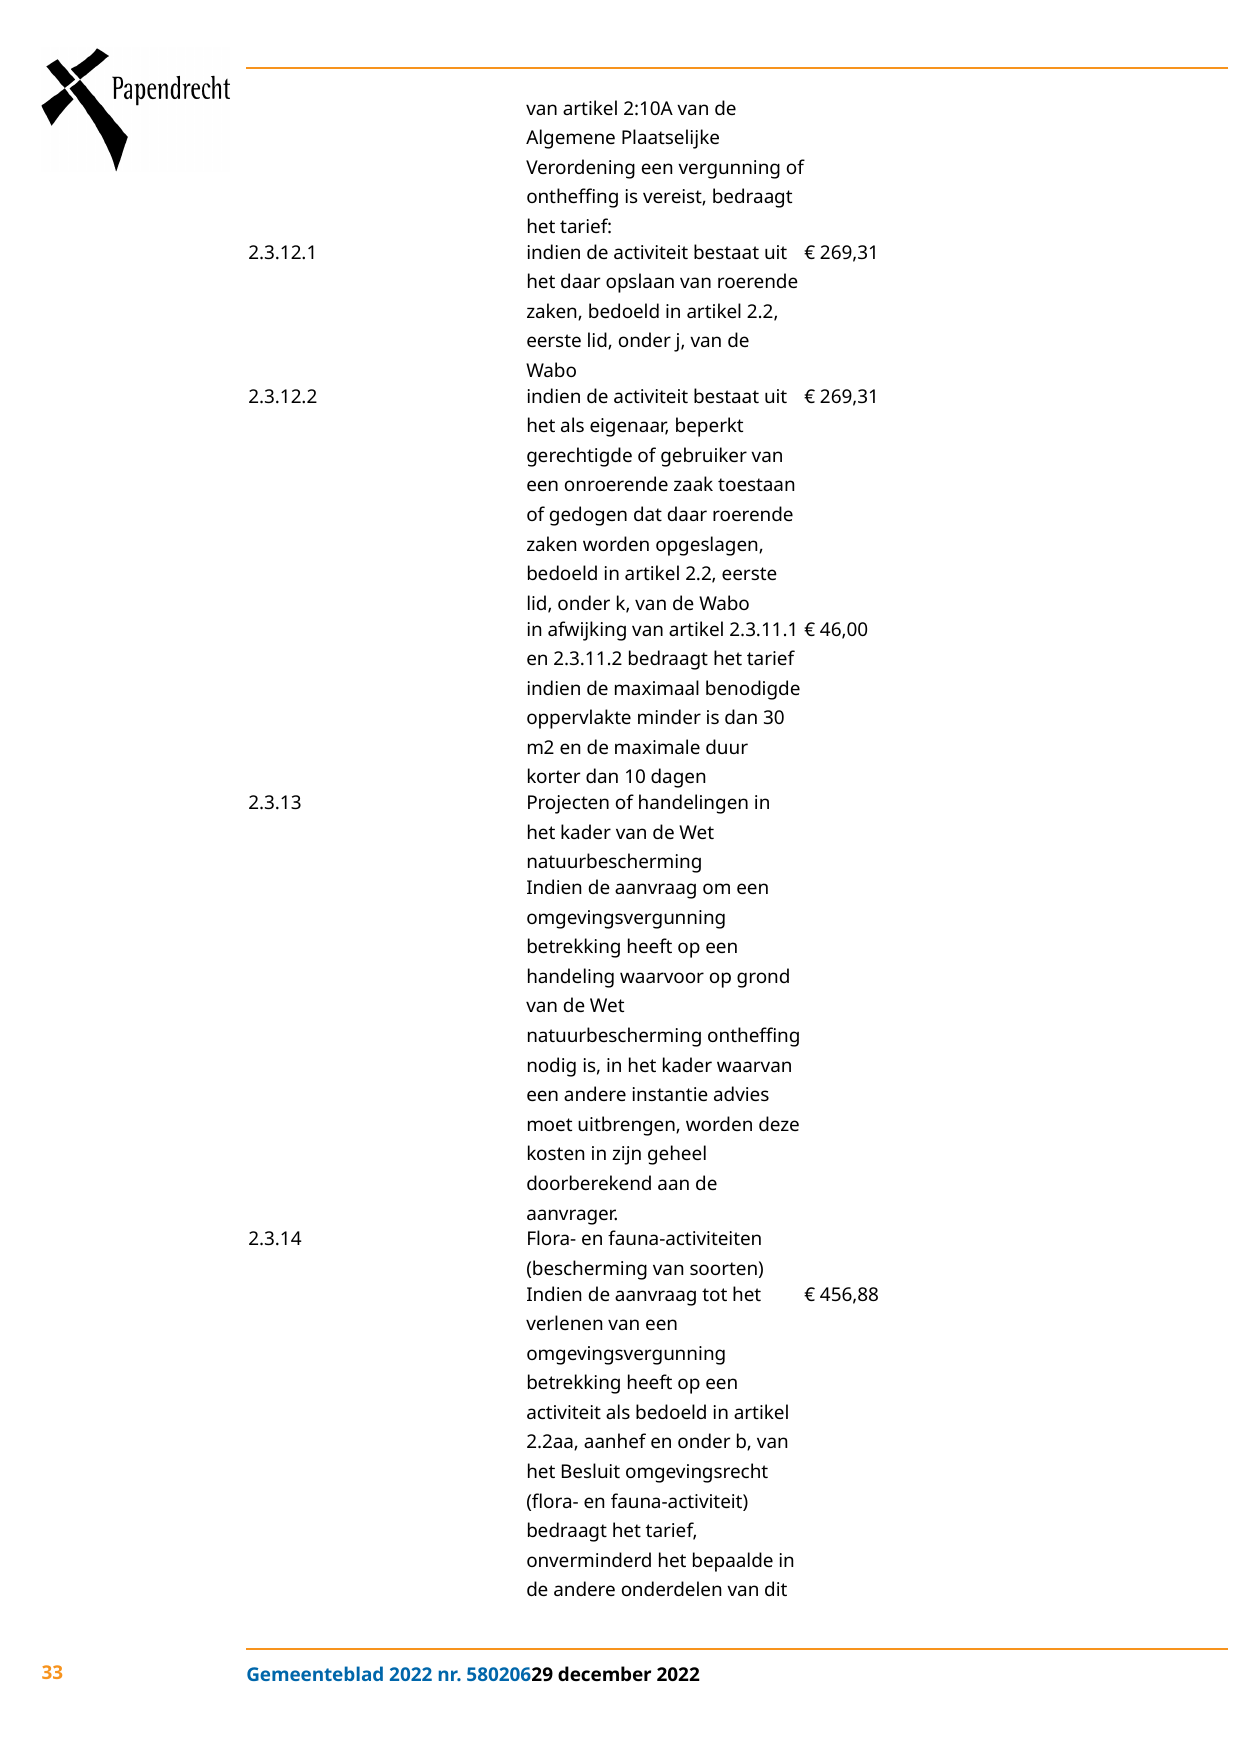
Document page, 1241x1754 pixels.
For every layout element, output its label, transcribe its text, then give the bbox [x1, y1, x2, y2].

table_cell € 269,31 [804, 383, 1152, 616]
table_cell [804, 789, 1152, 874]
table_cell [248, 616, 526, 789]
table_cell [248, 874, 526, 1225]
table_cell 2.3.12.1 [248, 239, 526, 383]
table_cell [804, 95, 1152, 239]
table_cell 2.3.13 [248, 789, 526, 874]
table_cell 2.3.14 [248, 1225, 526, 1281]
table_cell € 269,31 [804, 239, 1152, 383]
table_cell Indien de aanvraag om een omgevingsvergunning betrekking heeft op een handeling waarvoor op grond van de Wet natuurbescherming ontheffing nodig is, in het kader waarvan een andere instantie advies moet uitbrengen, worden deze kosten in zijn geheel doorberekend aan de aanvrager. [526, 874, 804, 1225]
table_cell Projecten of handelingen in het kader van de Wet natuurbescherming [526, 789, 804, 874]
table_cell [248, 1281, 526, 1602]
table_cell € 456,88 [804, 1281, 1152, 1602]
table_cell indien de activiteit bestaat uit het als eigenaar, beperkt gerechtigde of gebruiker van een onroerende zaak toestaan of gedogen dat daar roerende zaken worden opgeslagen, bedoeld in artikel 2.2, eerste lid, onder k, van de Wabo [526, 383, 804, 616]
table_cell € 46,00 [804, 616, 1152, 789]
table_cell van artikel 2:10A van de Algemene Plaatselijke Verordening een vergunning of ontheffing is vereist, bedraagt het tarief: [526, 95, 804, 239]
table_cell in afwijking van artikel 2.3.11.1 en 2.3.11.2 bedraagt het tarief indien de maximaal benodigde oppervlakte minder is dan 30 m2 en de maximale duur korter dan 10 dagen [526, 616, 804, 789]
table_cell Indien de aanvraag tot het verlenen van een omgevingsvergunning betrekking heeft op een activiteit als bedoeld in artikel 2.2aa, aanhef en onder b, van het Besluit omgevingsrecht (flora- en fauna-activiteit) bedraagt het tarief, onverminderd het bepaalde in de andere onderdelen van dit [526, 1281, 804, 1602]
table_cell [248, 95, 526, 239]
table_cell [804, 1225, 1152, 1281]
table_cell 2.3.12.2 [248, 383, 526, 616]
table_cell Flora- en fauna-activiteiten (bescherming van soorten) [526, 1225, 804, 1281]
picture [41, 47, 231, 172]
table_cell indien de activiteit bestaat uit het daar opslaan van roerende zaken, bedoeld in artikel 2.2, eerste lid, onder j, van de Wabo [526, 239, 804, 383]
table_cell [804, 874, 1152, 1225]
